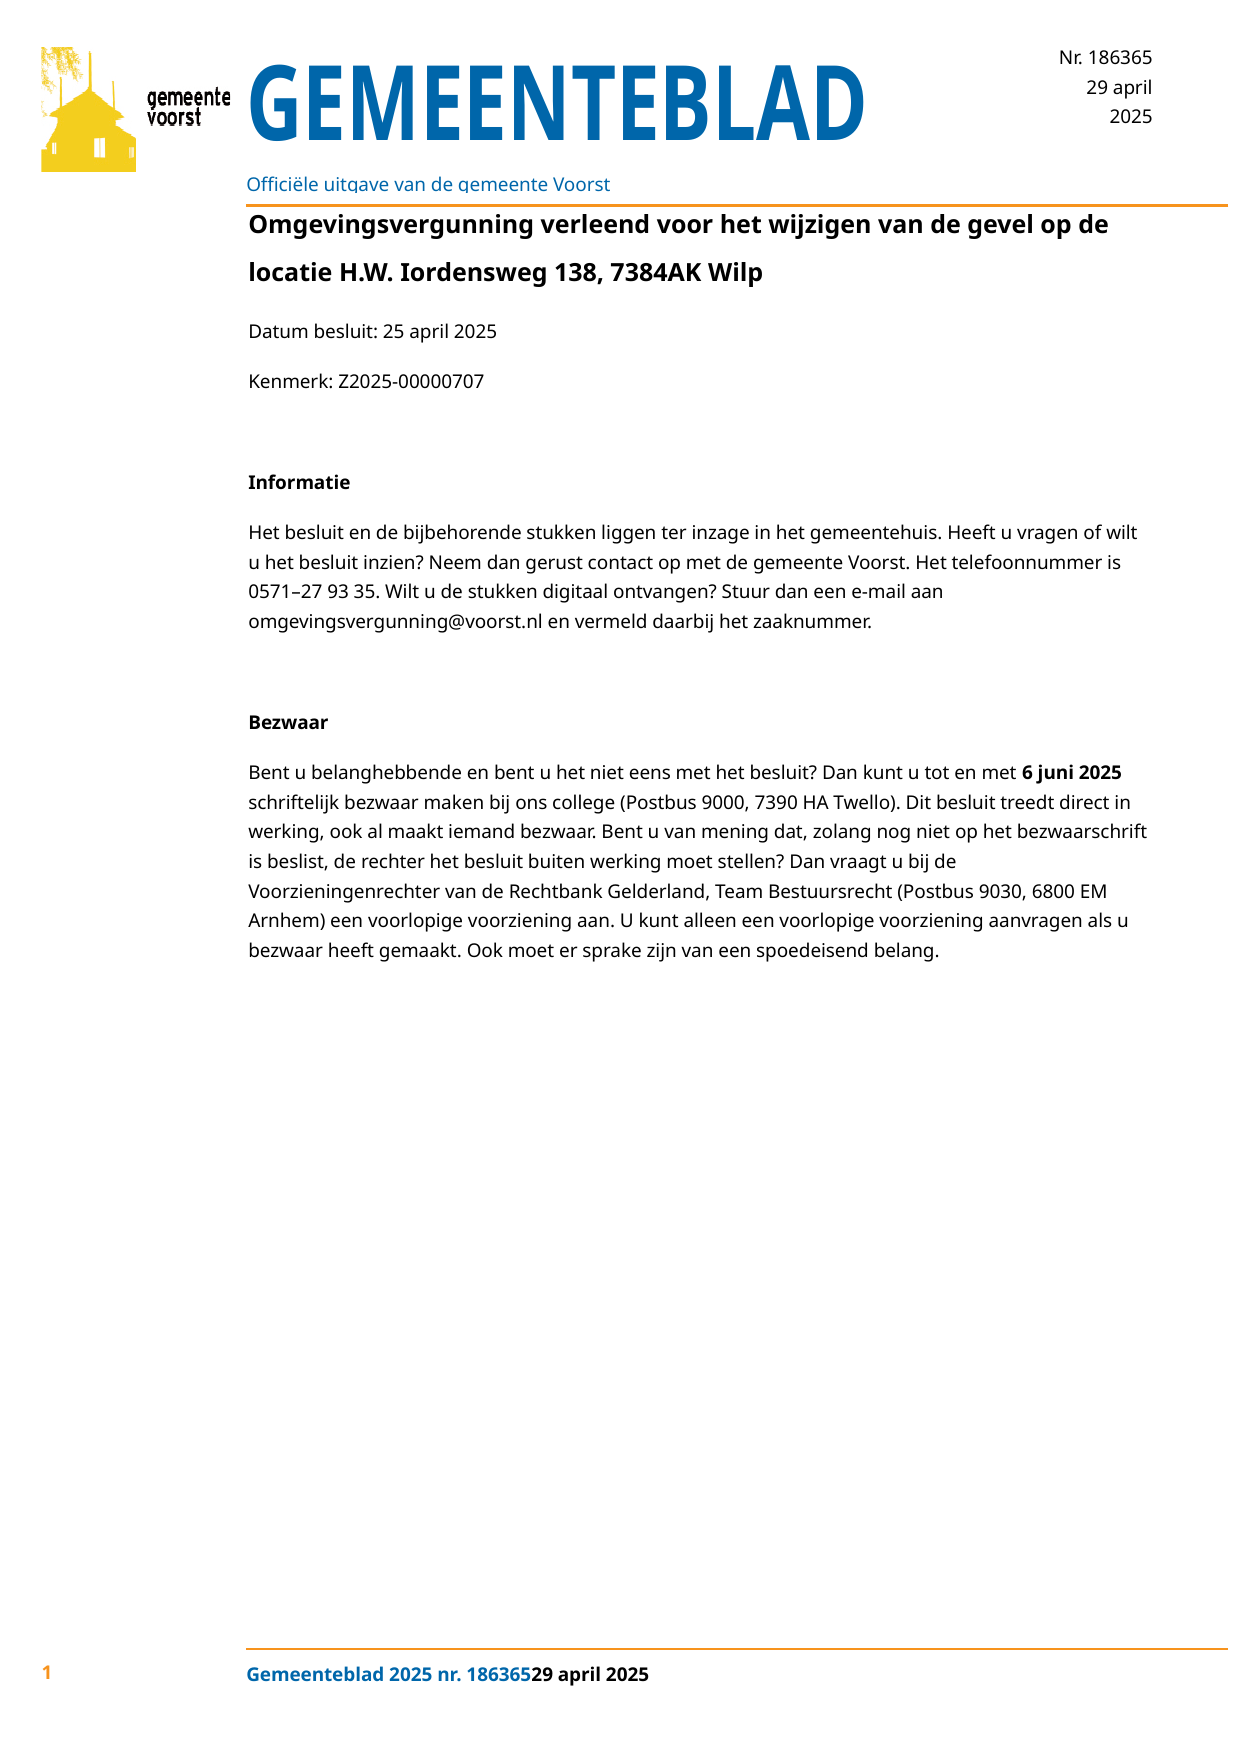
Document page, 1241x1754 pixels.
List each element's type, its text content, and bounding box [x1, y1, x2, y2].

text Het besluit en de bijbehorende stukken liggen ter inzage in het gemeentehuis. Heeft u vragen of wilt u het besluit inzien? Neem dan gerust contact op met de gemeente Voorst. Het telefoonnummer is 0571–27 93 35. Wilt u de stukken digitaal ontvangen? Stuur dan een e-mail aan omgevingsvergunning@voorst.nl en vermeld daarbij het zaaknummer. [248, 519, 1152, 634]
text Omgevingsvergunning verleend voor het wijzigen van de gevel op de locatie H.W. Iordensweg 138, 7384AK Wilp [248, 207, 1152, 288]
text Kenmerk: Z2025-00000707 [248, 368, 1152, 394]
text Informatie [248, 469, 1152, 495]
picture [41, 47, 231, 172]
text Bent u belanghebbende en bent u het niet eens met het besluit? Dan kunt u tot en met 6 juni 2025 schriftelijk bezwaar maken bij ons college (Postbus 9000, 7390 HA Twello). Dit besluit treedt direct in werking, ook al maakt iemand bezwaar. Bent u van mening dat, zolang nog niet op het bezwaarschrift is beslist, de rechter het besluit buiten werking moet stellen? Dan vraagt u bij de Voorzieningenrechter van de Rechtbank Gelderland, Team Bestuursrecht (Postbus 9030, 6800 EM Arnhem) een voorlopige voorziening aan. U kunt alleen een voorlopige voorziening aanvragen als u bezwaar heeft gemaakt. Ook moet er sprake zijn van een spoedeisend belang. [248, 759, 1152, 963]
text Datum besluit: 25 april 2025 [248, 318, 1152, 344]
text Bezwaar [248, 709, 1152, 735]
